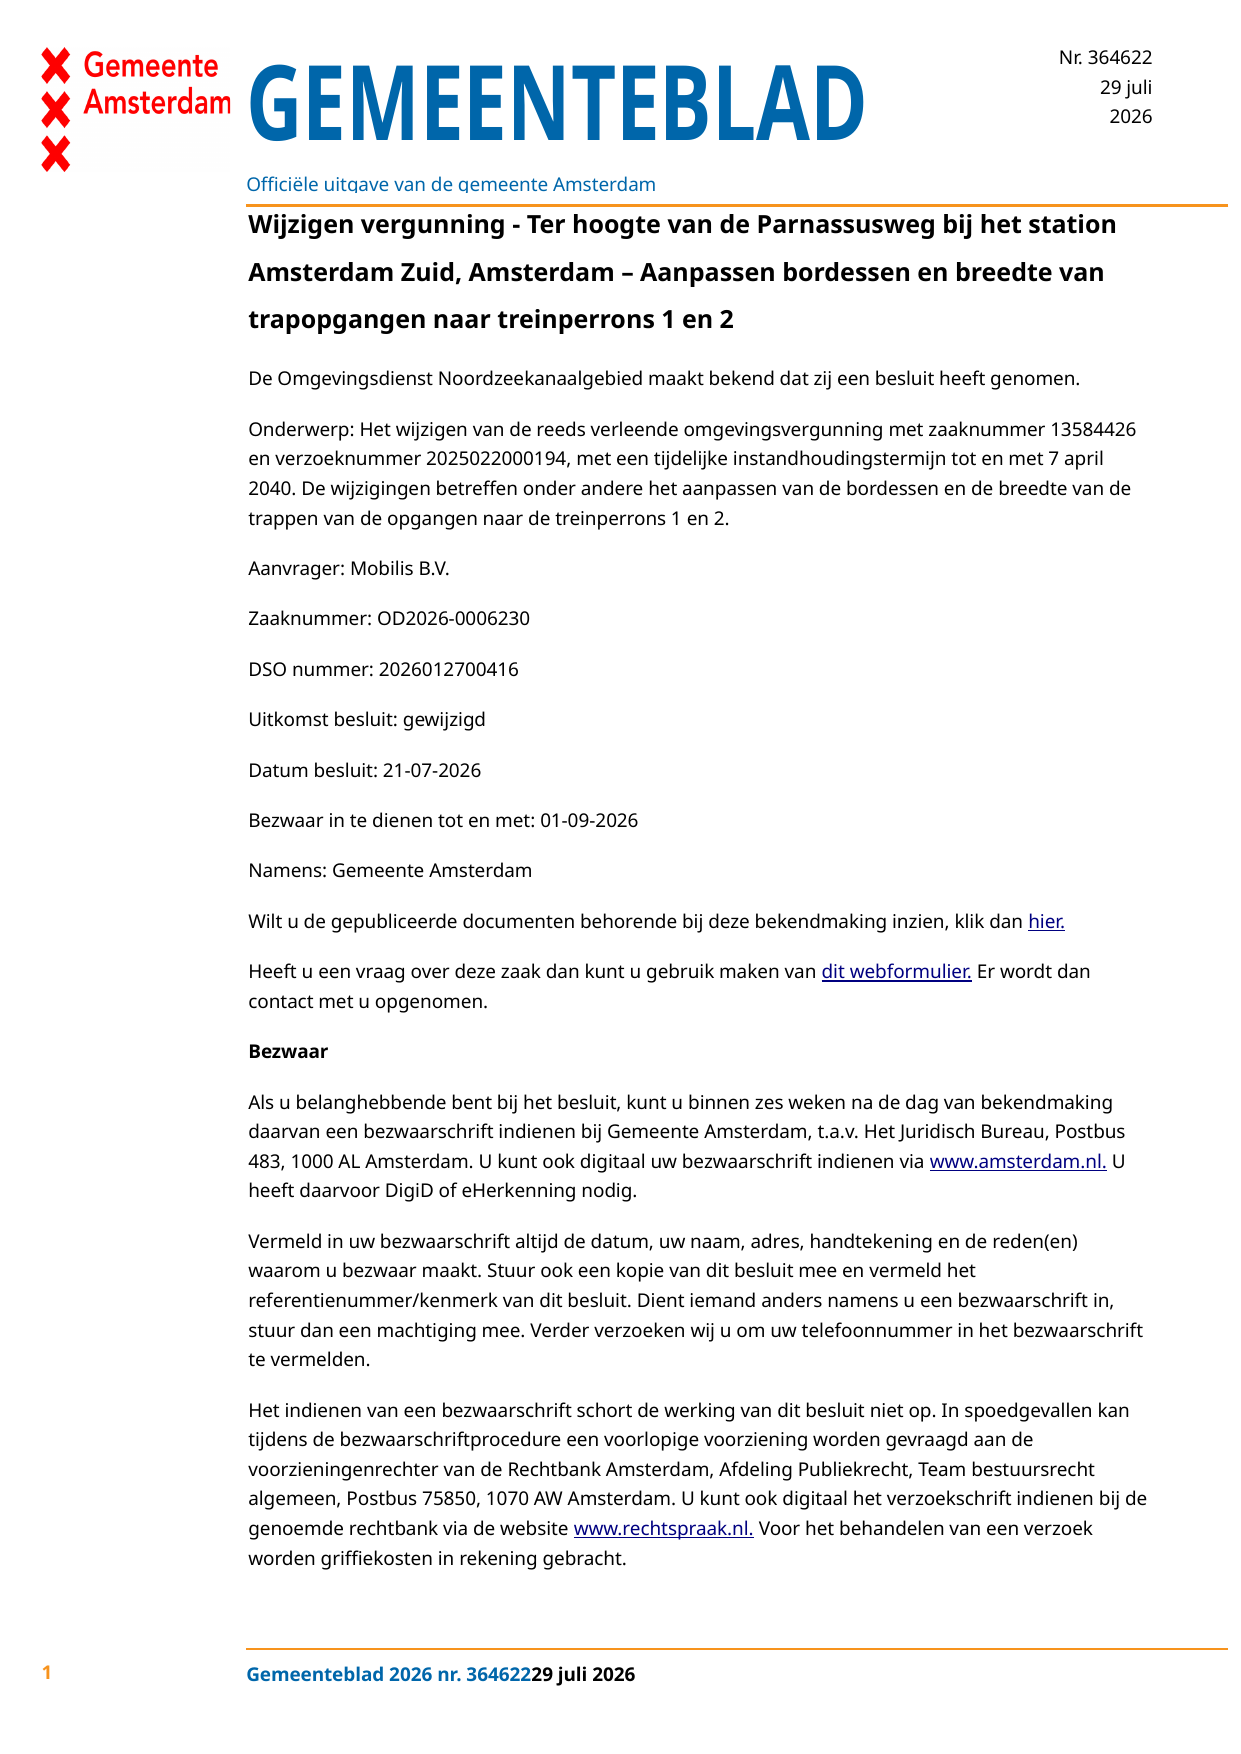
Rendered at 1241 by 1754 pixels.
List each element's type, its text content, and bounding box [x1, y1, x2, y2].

text Namens: Gemeente Amsterdam [248, 858, 1152, 883]
text Wilt u de gepubliceerde documenten behorende bij deze bekendmaking inzien, klik dan hier. [248, 908, 1152, 934]
text Uitkomst besluit: gewijzigd [248, 706, 1152, 732]
text De Omgevingsdienst Noordzeekanaalgebied maakt bekend dat zij een besluit heeft genomen. [248, 366, 1152, 391]
text Datum besluit: 21-07-2026 [248, 757, 1152, 782]
text Vermeld in uw bezwaarschrift altijd de datum, uw naam, adres, handtekening en de reden(en) waarom u bezwaar maakt. Stuur ook een kopie van dit besluit mee en vermeld het referentienummer/kenmerk van dit besluit. Dient iemand anders namens u een bezwaarschrift in, stuur dan een machtiging mee. Verder verzoeken wij u om uw telefoonnummer in het bezwaarschrift te vermelden. [248, 1228, 1152, 1372]
picture [41, 47, 231, 172]
text Aanvrager: Mobilis B.V. [248, 555, 1152, 581]
text Heeft u een vraag over deze zaak dan kunt u gebruik maken van dit webformulier. Er wordt dan contact met u opgenomen. [248, 958, 1152, 1014]
text Wijzigen vergunning - Ter hoogte van de Parnassusweg bij het station Amsterdam Zuid, Amsterdam – Aanpassen bordessen en breedte van trapopgangen naar treinperrons 1 en 2 [248, 207, 1152, 336]
text DSO nummer: 2026012700416 [248, 656, 1152, 682]
text Onderwerp: Het wijzigen van de reeds verleende omgevingsvergunning met zaaknummer 13584426 en verzoeknummer 2025022000194, met een tijdelijke instandhoudingstermijn tot en met 7 april 2040. De wijzigingen betreffen onder andere het aanpassen van de bordessen en de breedte van de trappen van de opgangen naar de treinperrons 1 en 2. [248, 416, 1152, 530]
text Als u belanghebbende bent bij het besluit, kunt u binnen zes weken na de dag van bekendmaking daarvan een bezwaarschrift indienen bij Gemeente Amsterdam, t.a.v. Het Juridisch Bureau, Postbus 483, 1000 AL Amsterdam. U kunt ook digitaal uw bezwaarschrift indienen via www.amsterdam.nl. U heeft daarvoor DigiD of eHerkenning nodig. [248, 1089, 1152, 1203]
text Bezwaar [248, 1038, 1152, 1064]
text Bezwaar in te dienen tot en met: 01-09-2026 [248, 807, 1152, 833]
text Zaaknummer: OD2026-0006230 [248, 606, 1152, 631]
text Het indienen van een bezwaarschrift schort de werking van dit besluit niet op. In spoedgevallen kan tijdens de bezwaarschriftprocedure een voorlopige voorziening worden gevraagd aan de voorzieningenrechter van de Rechtbank Amsterdam, Afdeling Publiekrecht, Team bestuursrecht algemeen, Postbus 75850, 1070 AW Amsterdam. U kunt ook digitaal het verzoekschrift indienen bij de genoemde rechtbank via de website www.rechtspraak.nl. Voor het behandelen van een verzoek worden griffiekosten in rekening gebracht. [248, 1397, 1152, 1570]
